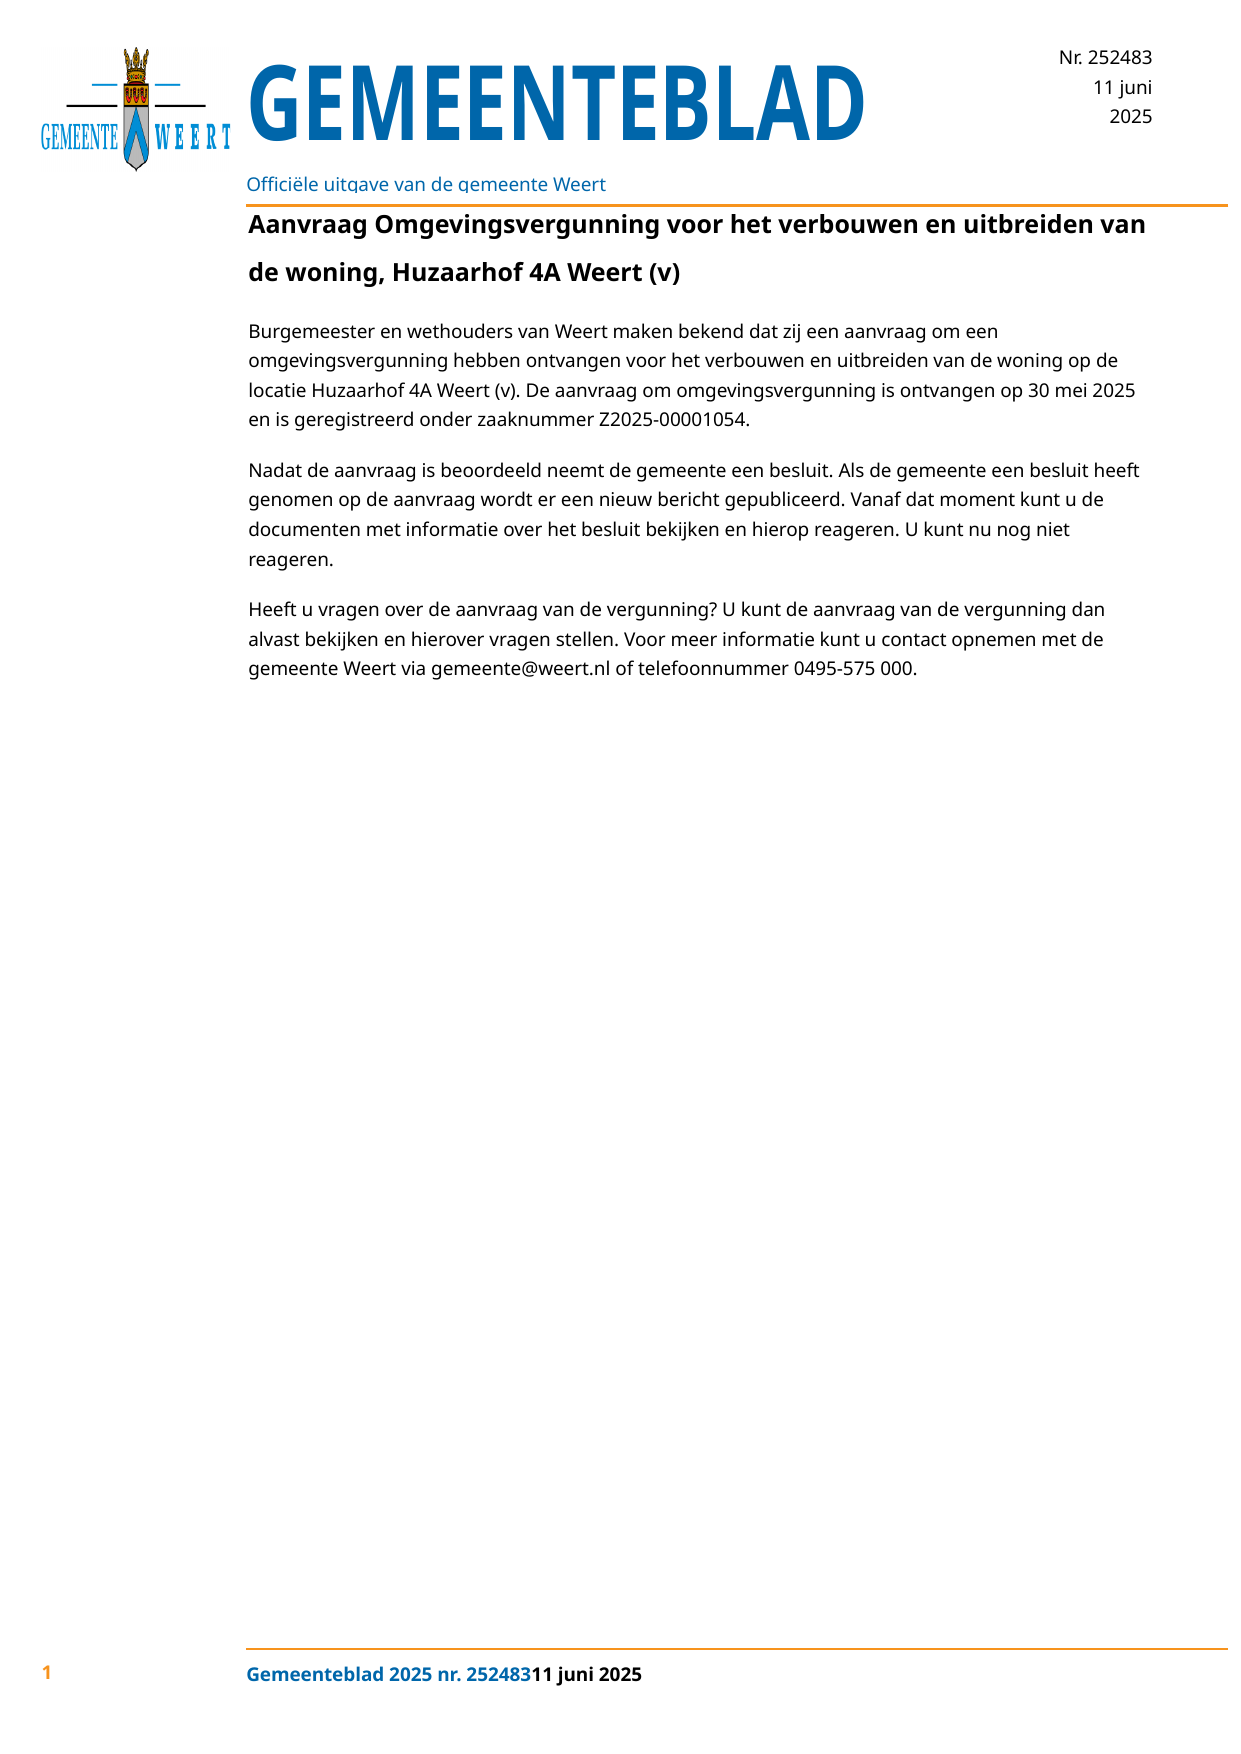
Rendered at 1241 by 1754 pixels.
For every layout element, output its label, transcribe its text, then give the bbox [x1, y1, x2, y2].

picture [41, 47, 231, 172]
text Heeft u vragen over de aanvraag van de vergunning? U kunt de aanvraag van de vergunning dan alvast bekijken en hierover vragen stellen. Voor meer informatie kunt u contact opnemen met de gemeente Weert via gemeente@weert.nl of telefoonnummer 0495-575 000. [248, 596, 1152, 681]
text Burgemeester en wethouders van Weert maken bekend dat zij een aanvraag om een omgevingsvergunning hebben ontvangen voor het verbouwen en uitbreiden van de woning op de locatie Huzaarhof 4A Weert (v). De aanvraag om omgevingsvergunning is ontvangen op 30 mei 2025 en is geregistreerd onder zaaknummer Z2025-00001054. [248, 318, 1152, 432]
text Aanvraag Omgevingsvergunning voor het verbouwen en uitbreiden van de woning, Huzaarhof 4A Weert (v) [248, 207, 1152, 288]
text Nadat de aanvraag is beoordeeld neemt de gemeente een besluit. Als de gemeente een besluit heeft genomen op de aanvraag wordt er een nieuw bericht gepubliceerd. Vanaf dat moment kunt u de documenten met informatie over het besluit bekijken en hierop reageren. U kunt nu nog niet reageren. [248, 457, 1152, 572]
